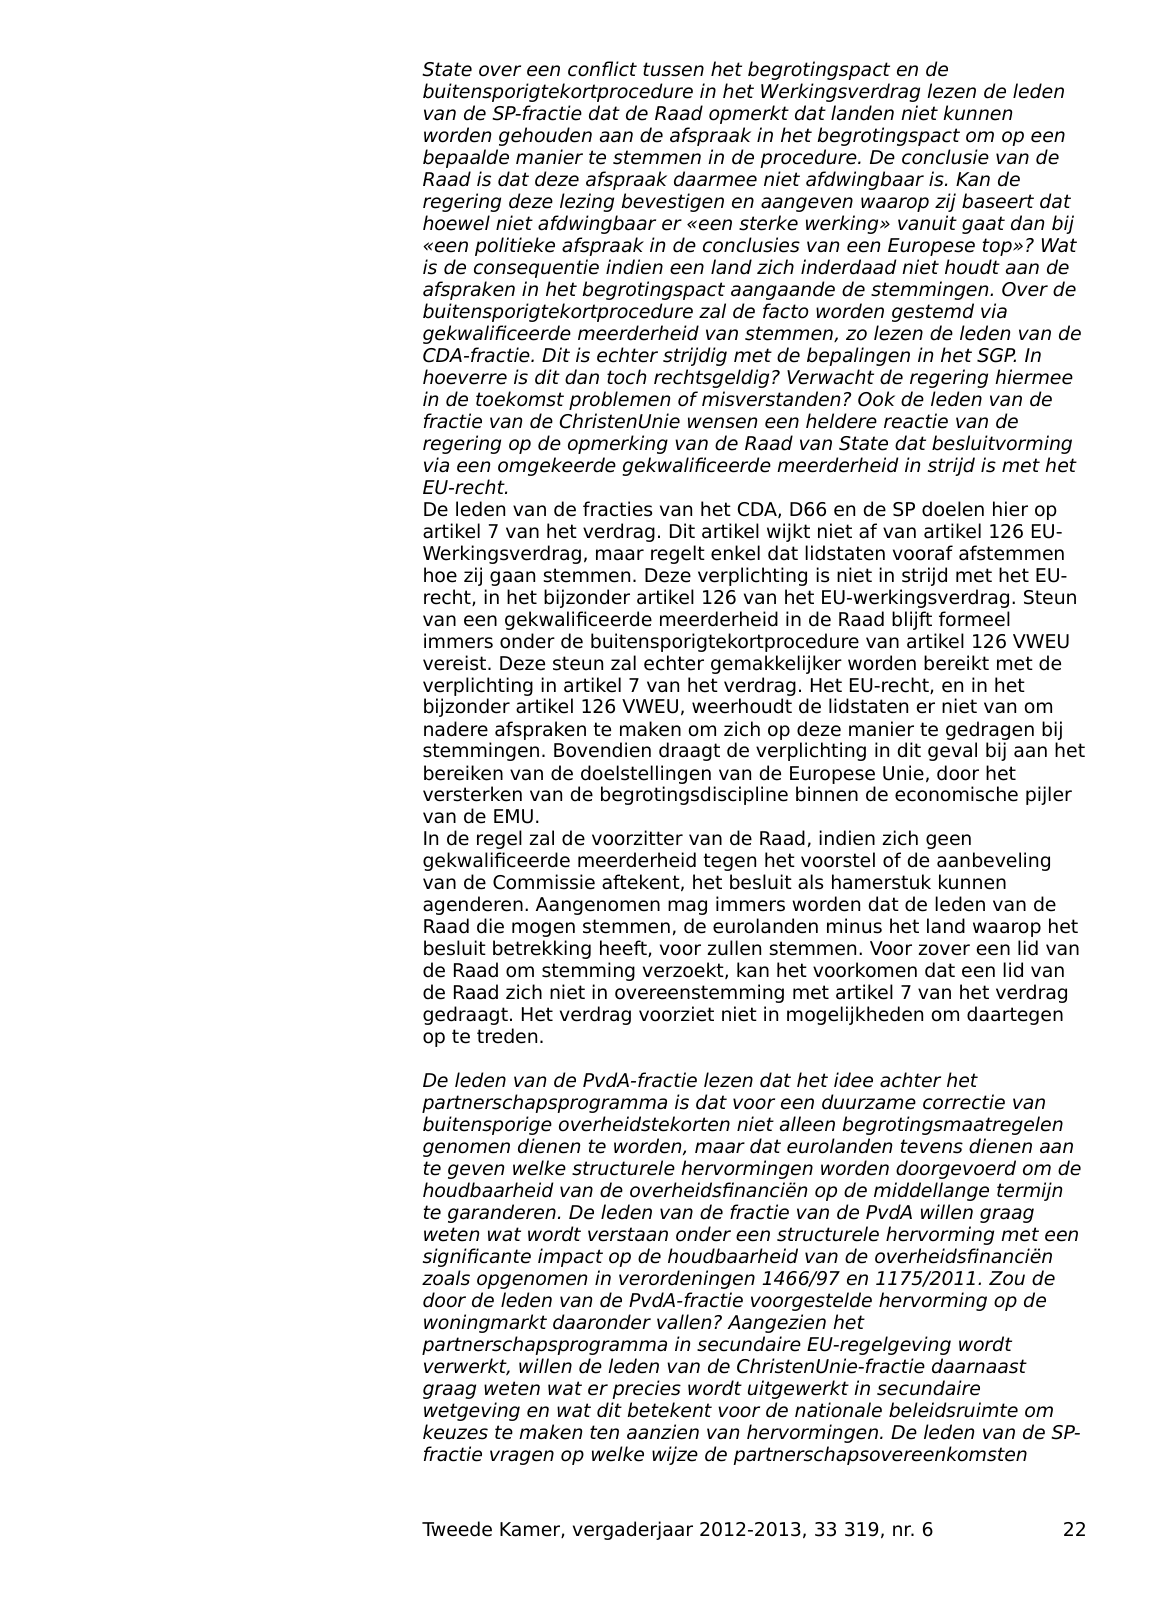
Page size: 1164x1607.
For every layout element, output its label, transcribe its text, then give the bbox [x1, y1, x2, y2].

text State over een conflict tussen het begrotingspact en de buitensporigtekortprocedure in het Werkingsverdrag lezen de leden van de SP-fractie dat de Raad opmerkt dat landen niet kunnen worden gehouden aan de afspraak in het begrotingspact om op een bepaalde manier te stemmen in de procedure. De conclusie van de Raad is dat deze afspraak daarmee niet afdwingbaar is. Kan de regering deze lezing bevestigen en aangeven waarop zij baseert dat hoewel niet afdwingbaar er «een sterke werking» vanuit gaat dan bij «een politieke afspraak in de conclusies van een Europese top»? Wat is de consequentie indien een land zich inderdaad niet houdt aan de afspraken in het begrotingspact aangaande de stemmingen. Over de buitensporigtekortprocedure zal de facto worden gestemd via gekwalificeerde meerderheid van stemmen, zo lezen de leden van de CDA-fractie. Dit is echter strijdig met de bepalingen in het SGP. In hoeverre is dit dan toch rechtsgeldig? Verwacht de regering hiermee in de toekomst problemen of misverstanden? Ook de leden van de fractie van de ChristenUnie wensen een heldere reactie van de regering op de opmerking van de Raad van State dat besluitvorming via een omgekeerde gekwalificeerde meerderheid in strijd is met het EU-recht. [422, 59, 1087, 499]
text De leden van de PvdA-fractie lezen dat het idee achter het partnerschapsprogramma is dat voor een duurzame correctie van buitensporige overheidstekorten niet alleen begrotingsmaatregelen genomen dienen te worden, maar dat eurolanden tevens dienen aan te geven welke structurele hervormingen worden doorgevoerd om de houdbaarheid van de overheidsfinanciën op de middellange termijn te garanderen. De leden van de fractie van de PvdA willen graag weten wat wordt verstaan onder een structurele hervorming met een significante impact op de houdbaarheid van de overheidsfinanciën zoals opgenomen in verordeningen 1466/97 en 1175/2011. Zou de door de leden van de PvdA-fractie voorgestelde hervorming op de woningmarkt daaronder vallen? Aangezien het partnerschapsprogramma in secundaire EU-regelgeving wordt verwerkt, willen de leden van de ChristenUnie-fractie daarnaast graag weten wat er precies wordt uitgewerkt in secundaire wetgeving en wat dit betekent voor de nationale beleidsruimte om keuzes te maken ten aanzien van hervormingen. De leden van de SP-fractie vragen op welke wijze de partnerschapsovereenkomsten [422, 1070, 1087, 1466]
text De leden van de fracties van het CDA, D66 en de SP doelen hier op artikel 7 van het verdrag. Dit artikel wijkt niet af van artikel 126 EU-Werkingsverdrag, maar regelt enkel dat lidstaten vooraf afstemmen hoe zij gaan stemmen. Deze verplichting is niet in strijd met het EU-recht, in het bijzonder artikel 126 van het EU-werkingsverdrag. Steun van een gekwalificeerde meerderheid in de Raad blijft formeel immers onder de buitensporigtekortprocedure van artikel 126 VWEU vereist. Deze steun zal echter gemakkelijker worden bereikt met de verplichting in artikel 7 van het verdrag. Het EU-recht, en in het bijzonder artikel 126 VWEU, weerhoudt de lidstaten er niet van om nadere afspraken te maken om zich op deze manier te gedragen bij stemmingen. Bovendien draagt de verplichting in dit geval bij aan het bereiken van de doelstellingen van de Europese Unie, door het versterken van de begrotingsdiscipline binnen de economische pijler van de EMU. [422, 499, 1087, 828]
text In de regel zal de voorzitter van de Raad, indien zich geen gekwalificeerde meerderheid tegen het voorstel of de aanbeveling van de Commissie aftekent, het besluit als hamerstuk kunnen agenderen. Aangenomen mag immers worden dat de leden van de Raad die mogen stemmen, de eurolanden minus het land waarop het besluit betrekking heeft, voor zullen stemmen. Voor zover een lid van de Raad om stemming verzoekt, kan het voorkomen dat een lid van de Raad zich niet in overeenstemming met artikel 7 van het verdrag gedraagt. Het verdrag voorziet niet in mogelijkheden om daartegen op te treden. [422, 828, 1087, 1048]
